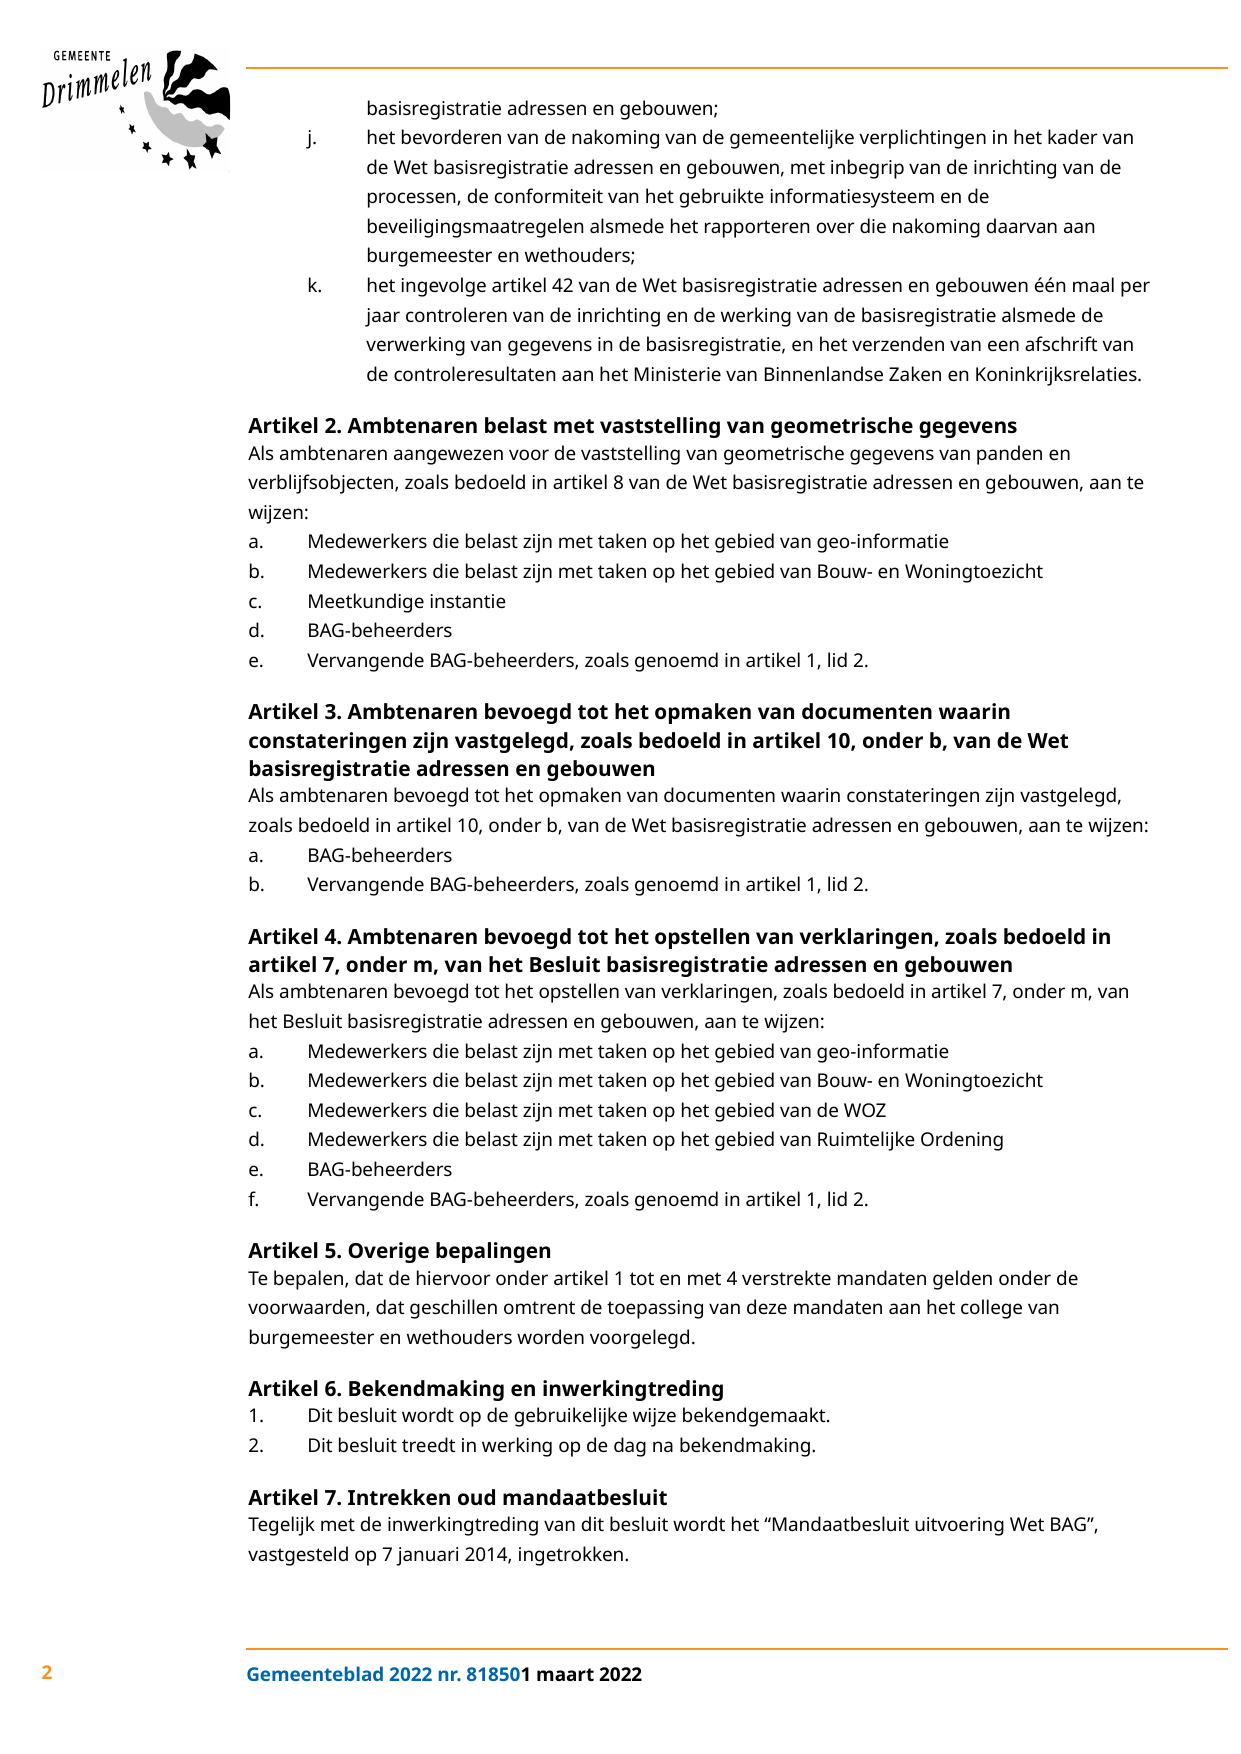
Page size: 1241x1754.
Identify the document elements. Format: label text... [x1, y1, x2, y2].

list BAG-beheerders [248, 842, 1152, 868]
text Artikel 5. Overige bepalingen [248, 1236, 1152, 1265]
text Te bepalen, dat de hiervoor onder artikel 1 tot en met 4 verstrekte mandaten gelden onder de voorwaarden, dat geschillen omtrent de toepassing van deze mandaten aan het college van burgemeester en wethouders worden voorgelegd. [248, 1265, 1152, 1349]
text Artikel 7. Intrekken oud mandaatbesluit [248, 1483, 1152, 1511]
text Tegelijk met de inwerkingtreding van dit besluit wordt het “Mandaatbesluit uitvoering Wet BAG”, vastgesteld op 7 januari 2014, ingetrokken. [248, 1511, 1152, 1566]
text Artikel 3. Ambtenaren bevoegd tot het opmaken van documenten waarin constateringen zijn vastgelegd, zoals bedoeld in artikel 10, onder b, van de Wet basisregistratie adressen en gebouwen [248, 697, 1152, 783]
list Medewerkers die belast zijn met taken op het gebied van Bouw- en Woningtoezicht [248, 1067, 1152, 1093]
list Dit besluit wordt op de gebruikelijke wijze bekendgemaakt. [248, 1403, 1152, 1428]
list Meetkundige instantie [248, 588, 1152, 613]
list Vervangende BAG-beheerders, zoals genoemd in artikel 1, lid 2. [248, 647, 1152, 673]
list Medewerkers die belast zijn met taken op het gebied van Bouw- en Woningtoezicht [248, 558, 1152, 584]
list Medewerkers die belast zijn met taken op het gebied van Ruimtelijke Ordening [248, 1127, 1152, 1152]
list basisregistratie adressen en gebouwen; [307, 95, 1152, 121]
list Medewerkers die belast zijn met taken op het gebied van geo-informatie [248, 1038, 1152, 1064]
text Artikel 6. Bekendmaking en inwerkingtreding [248, 1374, 1152, 1403]
list Vervangende BAG-beheerders, zoals genoemd in artikel 1, lid 2. [248, 1186, 1152, 1212]
list Medewerkers die belast zijn met taken op het gebied van de WOZ [248, 1097, 1152, 1123]
text Artikel 2. Ambtenaren belast met vaststelling van geometrische gegevens [248, 411, 1152, 440]
list het bevorderen van de nakoming van de gemeentelijke verplichtingen in het kader van de Wet basisregistratie adressen en gebouwen, met inbegrip van de inrichting van de processen, de conformiteit van het gebruikte informatiesysteem en de beveiligingsmaatregelen alsmede het rapporteren over die nakoming daarvan aan burgemeester en wethouders; [307, 124, 1152, 268]
list Medewerkers die belast zijn met taken op het gebied van geo-informatie [248, 529, 1152, 554]
text Als ambtenaren bevoegd tot het opstellen van verklaringen, zoals bedoeld in artikel 7, onder m, van het Besluit basisregistratie adressen en gebouwen, aan te wijzen: [248, 979, 1152, 1034]
list Vervangende BAG-beheerders, zoals genoemd in artikel 1, lid 2. [248, 871, 1152, 897]
text Artikel 4. Ambtenaren bevoegd tot het opstellen van verklaringen, zoals bedoeld in artikel 7, onder m, van het Besluit basisregistratie adressen en gebouwen [248, 922, 1152, 979]
text Als ambtenaren bevoegd tot het opmaken van documenten waarin constateringen zijn vastgelegd, zoals bedoeld in artikel 10, onder b, van de Wet basisregistratie adressen en gebouwen, aan te wijzen: [248, 783, 1152, 838]
picture [41, 47, 231, 172]
list BAG-beheerders [248, 617, 1152, 643]
list Dit besluit treedt in werking op de dag na bekendmaking. [248, 1432, 1152, 1458]
list het ingevolge artikel 42 van de Wet basisregistratie adressen en gebouwen één maal per jaar controleren van de inrichting en de werking van de basisregistratie alsmede de verwerking van gegevens in de basisregistratie, en het verzenden van een afschrift van de controleresultaten aan het Ministerie van Binnenlandse Zaken en Koninkrijksrelaties. [307, 272, 1152, 387]
list BAG-beheerders [248, 1156, 1152, 1182]
text Als ambtenaren aangewezen voor de vaststelling van geometrische gegevens van panden en verblijfsobjecten, zoals bedoeld in artikel 8 van de Wet basisregistratie adressen en gebouwen, aan te wijzen: [248, 440, 1152, 525]
